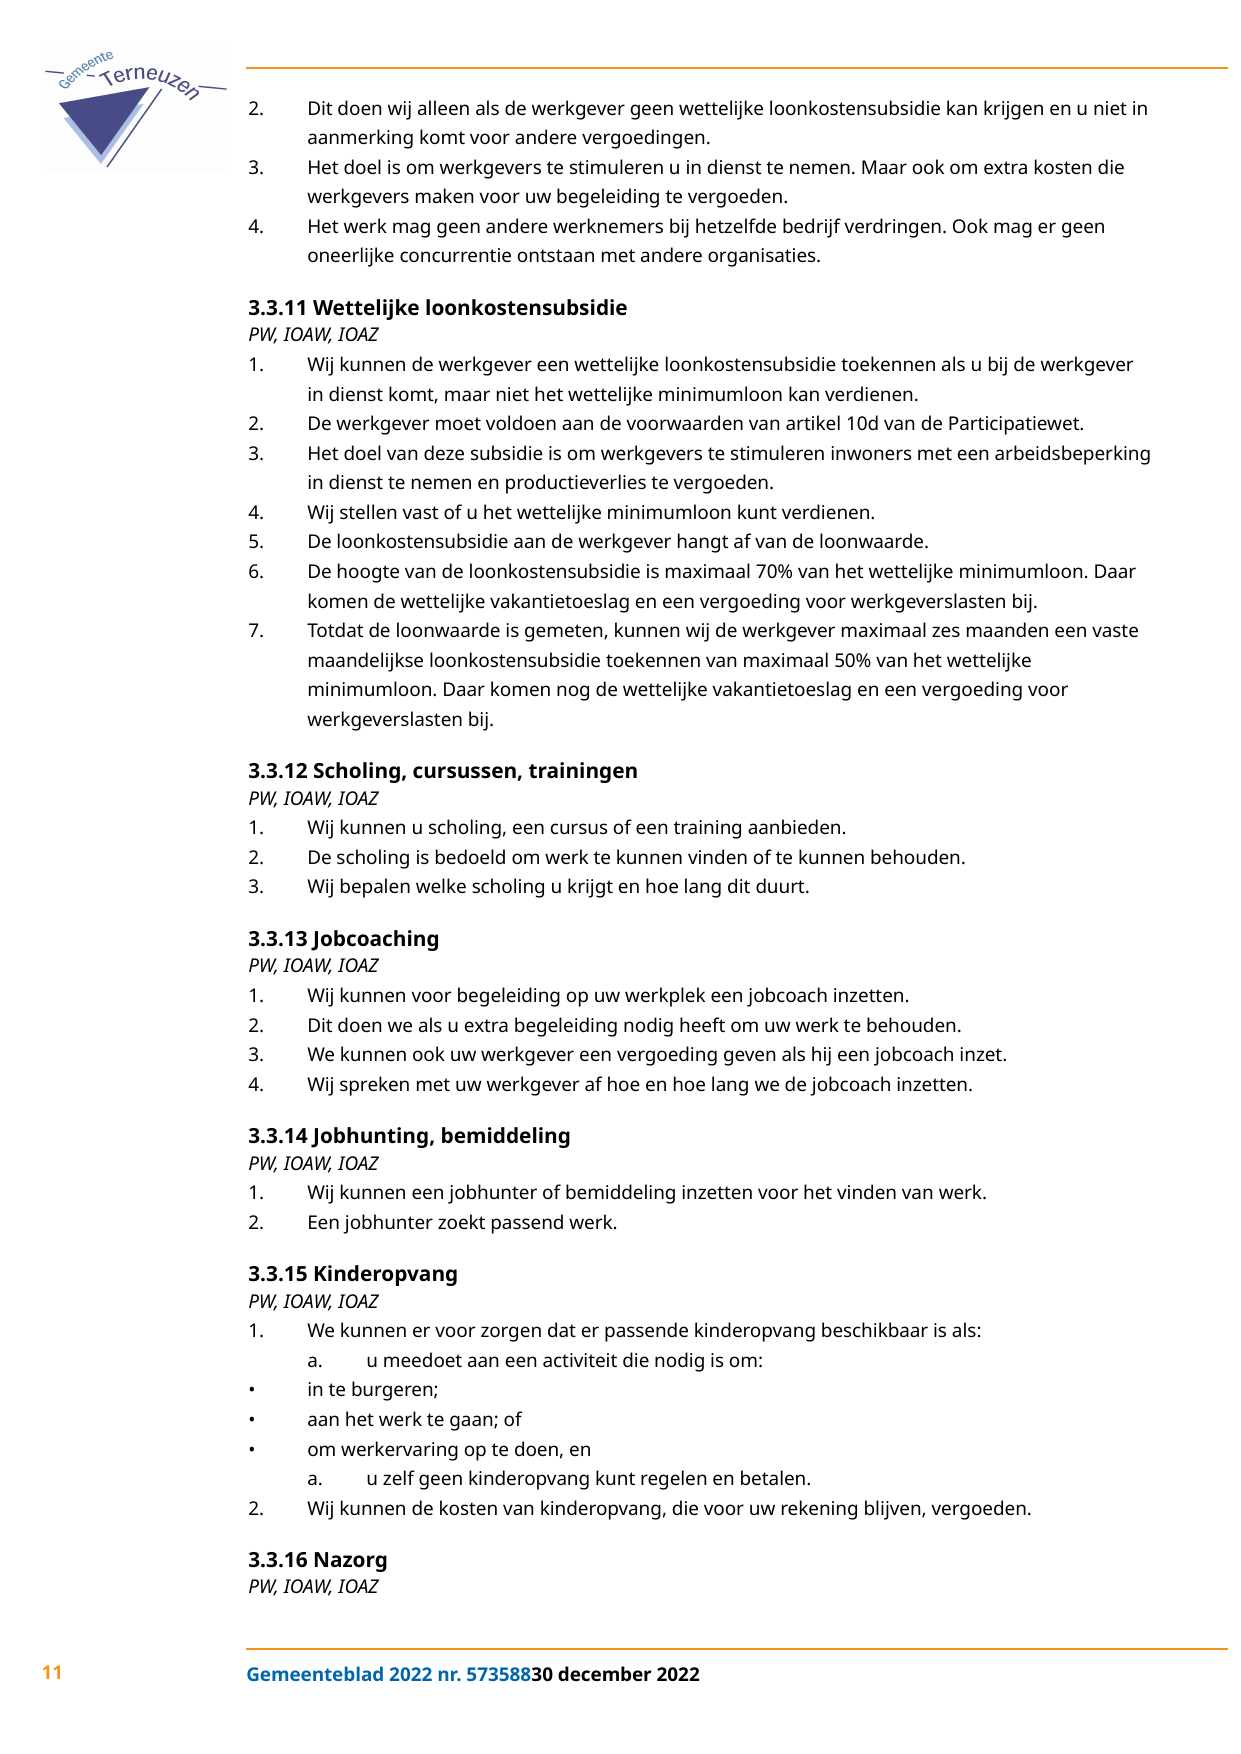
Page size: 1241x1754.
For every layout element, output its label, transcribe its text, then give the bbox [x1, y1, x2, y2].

list Het doel is om werkgevers te stimuleren u in dienst te nemen. Maar ook om extra kosten die werkgevers maken voor uw begeleiding te vergoeden. [248, 154, 1152, 209]
text 3.3.16 Nazorg [248, 1545, 1152, 1574]
text 3.3.11 Wettelijke loonkostensubsidie [248, 293, 1152, 322]
list u meedoet aan een activiteit die nodig is om: [307, 1347, 1152, 1373]
text 3.3.13 Jobcoaching [248, 924, 1152, 953]
list Wij kunnen voor begeleiding op uw werkplek een jobcoach inzetten. [248, 982, 1152, 1008]
list Dit doen we als u extra begeleiding nodig heeft om uw werk te behouden. [248, 1012, 1152, 1037]
list Het werk mag geen andere werknemers bij hetzelfde bedrijf verdringen. Ook mag er geen oneerlijke concurrentie ontstaan met andere organisaties. [248, 213, 1152, 268]
text PW, IOAW, IOAZ [248, 1288, 1152, 1313]
list Wij kunnen de kosten van kinderopvang, die voor uw rekening blijven, vergoeden. [248, 1495, 1152, 1521]
list We kunnen er voor zorgen dat er passende kinderopvang beschikbaar is als: [248, 1317, 1152, 1343]
list Wij bepalen welke scholing u krijgt en hoe lang dit duurt. [248, 874, 1152, 899]
list Totdat de loonwaarde is gemeten, kunnen wij de werkgever maximaal zes maanden een vaste maandelijkse loonkostensubsidie toekennen van maximaal 50% van het wettelijke minimumloon. Daar komen nog de wettelijke vakantietoeslag en een vergoeding voor werkgeverslasten bij. [248, 617, 1152, 732]
text PW, IOAW, IOAZ [248, 953, 1152, 978]
text 3.3.12 Scholing, cursussen, trainingen [248, 757, 1152, 785]
list Dit doen wij alleen als de werkgever geen wettelijke loonkostensubsidie kan krijgen en u niet in aanmerking komt voor andere vergoedingen. [248, 95, 1152, 150]
list De loonkostensubsidie aan de werkgever hangt af van de loonwaarde. [248, 529, 1152, 554]
list aan het werk te gaan; of [248, 1406, 1152, 1432]
list De hoogte van de loonkostensubsidie is maximaal 70% van het wettelijke minimumloon. Daar komen de wettelijke vakantietoeslag en een vergoeding voor werkgeverslasten bij. [248, 558, 1152, 613]
list Het doel van deze subsidie is om werkgevers te stimuleren inwoners met een arbeidsbeperking in dienst te nemen en productieverlies te vergoeden. [248, 440, 1152, 495]
list u zelf geen kinderopvang kunt regelen en betalen. [307, 1465, 1152, 1491]
list De scholing is bedoeld om werk te kunnen vinden of te kunnen behouden. [248, 844, 1152, 870]
list Wij stellen vast of u het wettelijke minimumloon kunt verdienen. [248, 499, 1152, 525]
text 3.3.15 Kinderopvang [248, 1259, 1152, 1288]
list De werkgever moet voldoen aan de voorwaarden van artikel 10d van de Participatiewet. [248, 410, 1152, 436]
list We kunnen ook uw werkgever een vergoeding geven als hij een jobcoach inzet. [248, 1041, 1152, 1067]
picture [41, 47, 231, 172]
list in te burgeren; [248, 1377, 1152, 1402]
text PW, IOAW, IOAZ [248, 1150, 1152, 1176]
text PW, IOAW, IOAZ [248, 1574, 1152, 1599]
text PW, IOAW, IOAZ [248, 785, 1152, 811]
list Wij spreken met uw werkgever af hoe en hoe lang we de jobcoach inzetten. [248, 1071, 1152, 1097]
list Wij kunnen de werkgever een wettelijke loonkostensubsidie toekennen als u bij de werkgever in dienst komt, maar niet het wettelijke minimumloon kan verdienen. [248, 351, 1152, 406]
text 3.3.14 Jobhunting, bemiddeling [248, 1121, 1152, 1150]
list Een jobhunter zoekt passend werk. [248, 1209, 1152, 1235]
list Wij kunnen een jobhunter of bemiddeling inzetten voor het vinden van werk. [248, 1179, 1152, 1205]
text PW, IOAW, IOAZ [248, 322, 1152, 347]
list om werkervaring op te doen, en [248, 1436, 1152, 1461]
list Wij kunnen u scholing, een cursus of een training aanbieden. [248, 814, 1152, 840]
